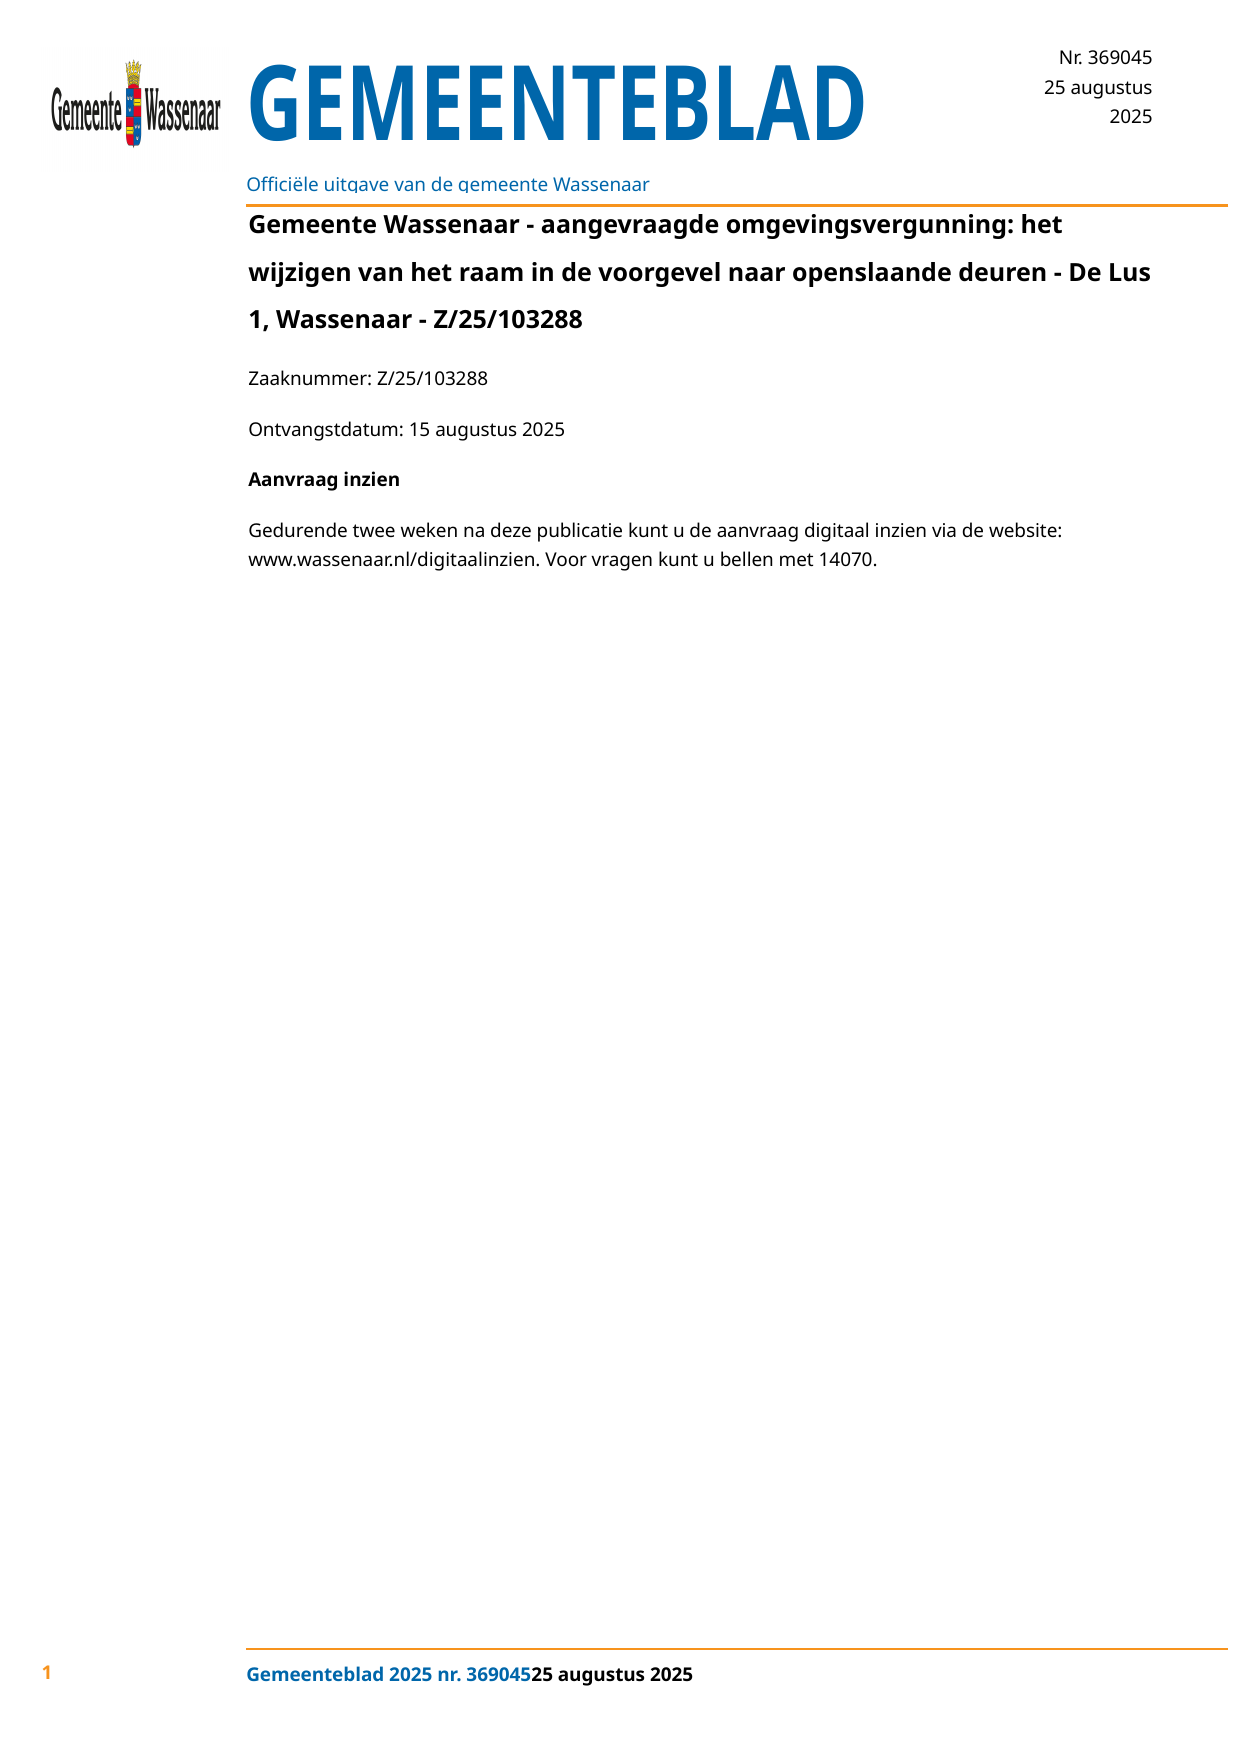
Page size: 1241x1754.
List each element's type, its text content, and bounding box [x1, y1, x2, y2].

text Zaaknummer: Z/25/103288 [248, 366, 1152, 391]
picture [41, 47, 231, 172]
text Aanvraag inzien [248, 466, 1152, 492]
text Ontvangstdatum: 15 augustus 2025 [248, 416, 1152, 442]
text Gedurende twee weken na deze publicatie kunt u de aanvraag digitaal inzien via de website: www.wassenaar.nl/digitaalinzien. Voor vragen kunt u bellen met 14070. [248, 517, 1152, 572]
text Gemeente Wassenaar - aangevraagde omgevingsvergunning: het wijzigen van het raam in de voorgevel naar openslaande deuren - De Lus 1, Wassenaar - Z/25/103288 [248, 207, 1152, 336]
